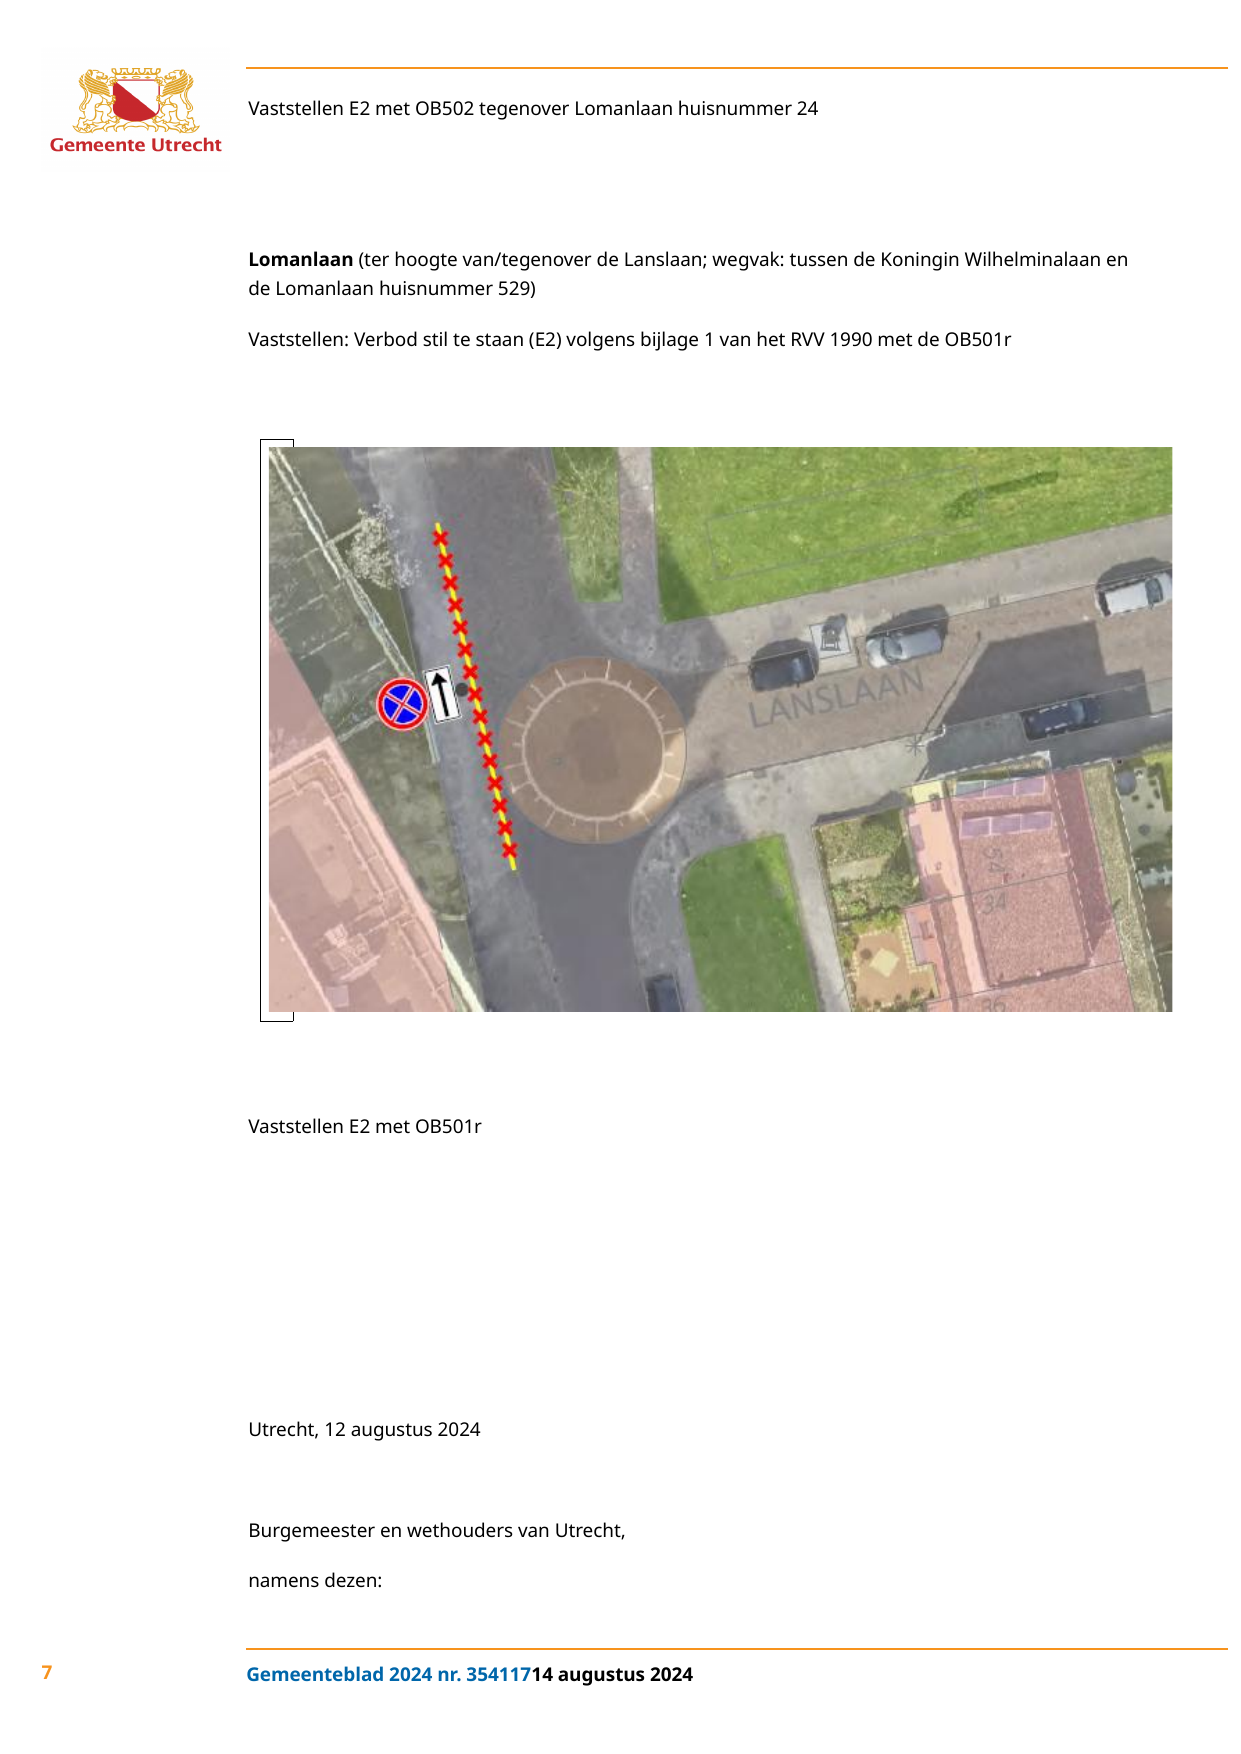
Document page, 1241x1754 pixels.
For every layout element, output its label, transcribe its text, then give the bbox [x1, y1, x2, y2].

text Vaststellen E2 met OB501r [248, 1113, 1152, 1139]
text Utrecht, 12 augustus 2024 [248, 1416, 1152, 1442]
picture [41, 47, 231, 172]
text Burgemeester en wethouders van Utrecht, [248, 1517, 1152, 1543]
text namens dezen: [248, 1567, 1152, 1593]
picture [268, 447, 1173, 1012]
text Vaststellen: Verbod stil te staan (E2) volgens bijlage 1 van het RVV 1990 met de OB501r [248, 326, 1152, 352]
text Vaststellen E2 met OB502 tegenover Lomanlaan huisnummer 24 [248, 95, 1152, 121]
text Lomanlaan (ter hoogte van/tegenover de Lanslaan; wegvak: tussen de Koningin Wilhelminalaan en de Lomanlaan huisnummer 529) [248, 246, 1152, 301]
